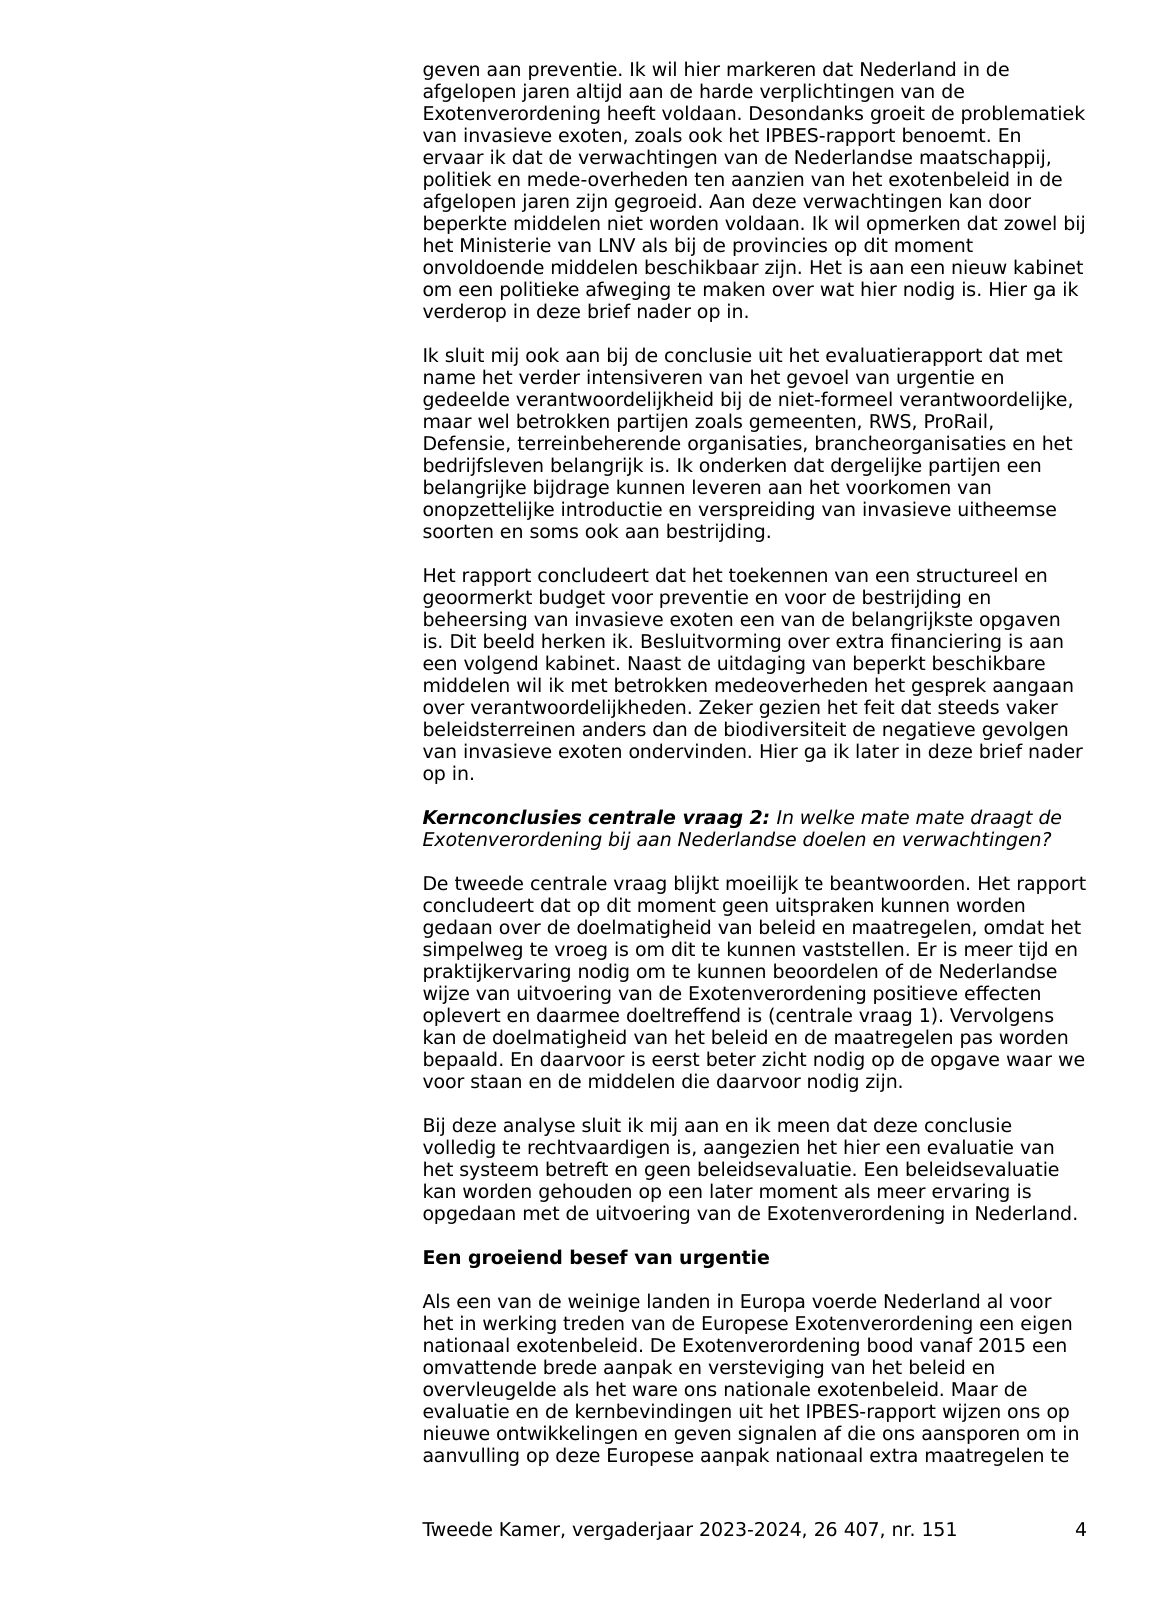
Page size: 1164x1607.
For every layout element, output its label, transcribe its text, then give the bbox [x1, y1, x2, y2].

text De tweede centrale vraag blijkt moeilijk te beantwoorden. Het rapport concludeert dat op dit moment geen uitspraken kunnen worden gedaan over de doelmatigheid van beleid en maatregelen, omdat het simpelweg te vroeg is om dit te kunnen vaststellen. Er is meer tijd en praktijkervaring nodig om te kunnen beoordelen of de Nederlandse wijze van uitvoering van de Exotenverordening positieve effecten oplevert en daarmee doeltreffend is (centrale vraag 1). Vervolgens kan de doelmatigheid van het beleid en de maatregelen pas worden bepaald. En daarvoor is eerst beter zicht nodig op de opgave waar we voor staan en de middelen die daarvoor nodig zijn. [422, 873, 1087, 1093]
text Als een van de weinige landen in Europa voerde Nederland al voor het in werking treden van de Europese Exotenverordening een eigen nationaal exotenbeleid. De Exotenverordening bood vanaf 2015 een omvattende brede aanpak en versteviging van het beleid en overvleugelde als het ware ons nationale exotenbeleid. Maar de evaluatie en de kernbevindingen uit het IPBES-rapport wijzen ons op nieuwe ontwikkelingen en geven signalen af die ons aansporen om in aanvulling op deze Europese aanpak nationaal extra maatregelen te [422, 1291, 1087, 1467]
text geven aan preventie. Ik wil hier markeren dat Nederland in de afgelopen jaren altijd aan de harde verplichtingen van de Exotenverordening heeft voldaan. Desondanks groeit de problematiek van invasieve exoten, zoals ook het IPBES-rapport benoemt. En ervaar ik dat de verwachtingen van de Nederlandse maatschappij, politiek en mede-overheden ten aanzien van het exotenbeleid in de afgelopen jaren zijn gegroeid. Aan deze verwachtingen kan door beperkte middelen niet worden voldaan. Ik wil opmerken dat zowel bij het Ministerie van LNV als bij de provincies op dit moment onvoldoende middelen beschikbaar zijn. Het is aan een nieuw kabinet om een politieke afweging te maken over wat hier nodig is. Hier ga ik verderop in deze brief nader op in. [422, 59, 1087, 323]
text Het rapport concludeert dat het toekennen van een structureel en geoormerkt budget voor preventie en voor de bestrijding en beheersing van invasieve exoten een van de belangrijkste opgaven is. Dit beeld herken ik. Besluitvorming over extra financiering is aan een volgend kabinet. Naast de uitdaging van beperkt beschikbare middelen wil ik met betrokken medeoverheden het gesprek aangaan over verantwoordelijkheden. Zeker gezien het feit dat steeds vaker beleidsterreinen anders dan de biodiversiteit de negatieve gevolgen van invasieve exoten ondervinden. Hier ga ik later in deze brief nader op in. [422, 565, 1087, 785]
subtitle Kernconclusies centrale vraag 2: In welke mate mate draagt de Exotenverordening bij aan Nederlandse doelen en verwachtingen? [422, 807, 1087, 851]
text Bij deze analyse sluit ik mij aan en ik meen dat deze conclusie volledig te rechtvaardigen is, aangezien het hier een evaluatie van het systeem betreft en geen beleidsevaluatie. Een beleidsevaluatie kan worden gehouden op een later moment als meer ervaring is opgedaan met de uitvoering van de Exotenverordening in Nederland. [422, 1115, 1087, 1225]
subtitle Een groeiend besef van urgentie [422, 1247, 1087, 1269]
text Ik sluit mij ook aan bij de conclusie uit het evaluatierapport dat met name het verder intensiveren van het gevoel van urgentie en gedeelde verantwoordelijkheid bij de niet-formeel verantwoordelijke, maar wel betrokken partijen zoals gemeenten, RWS, ProRail, Defensie, terreinbeherende organisaties, brancheorganisaties en het bedrijfsleven belangrijk is. Ik onderken dat dergelijke partijen een belangrijke bijdrage kunnen leveren aan het voorkomen van onopzettelijke introductie en verspreiding van invasieve uitheemse soorten en soms ook aan bestrijding. [422, 345, 1087, 543]
